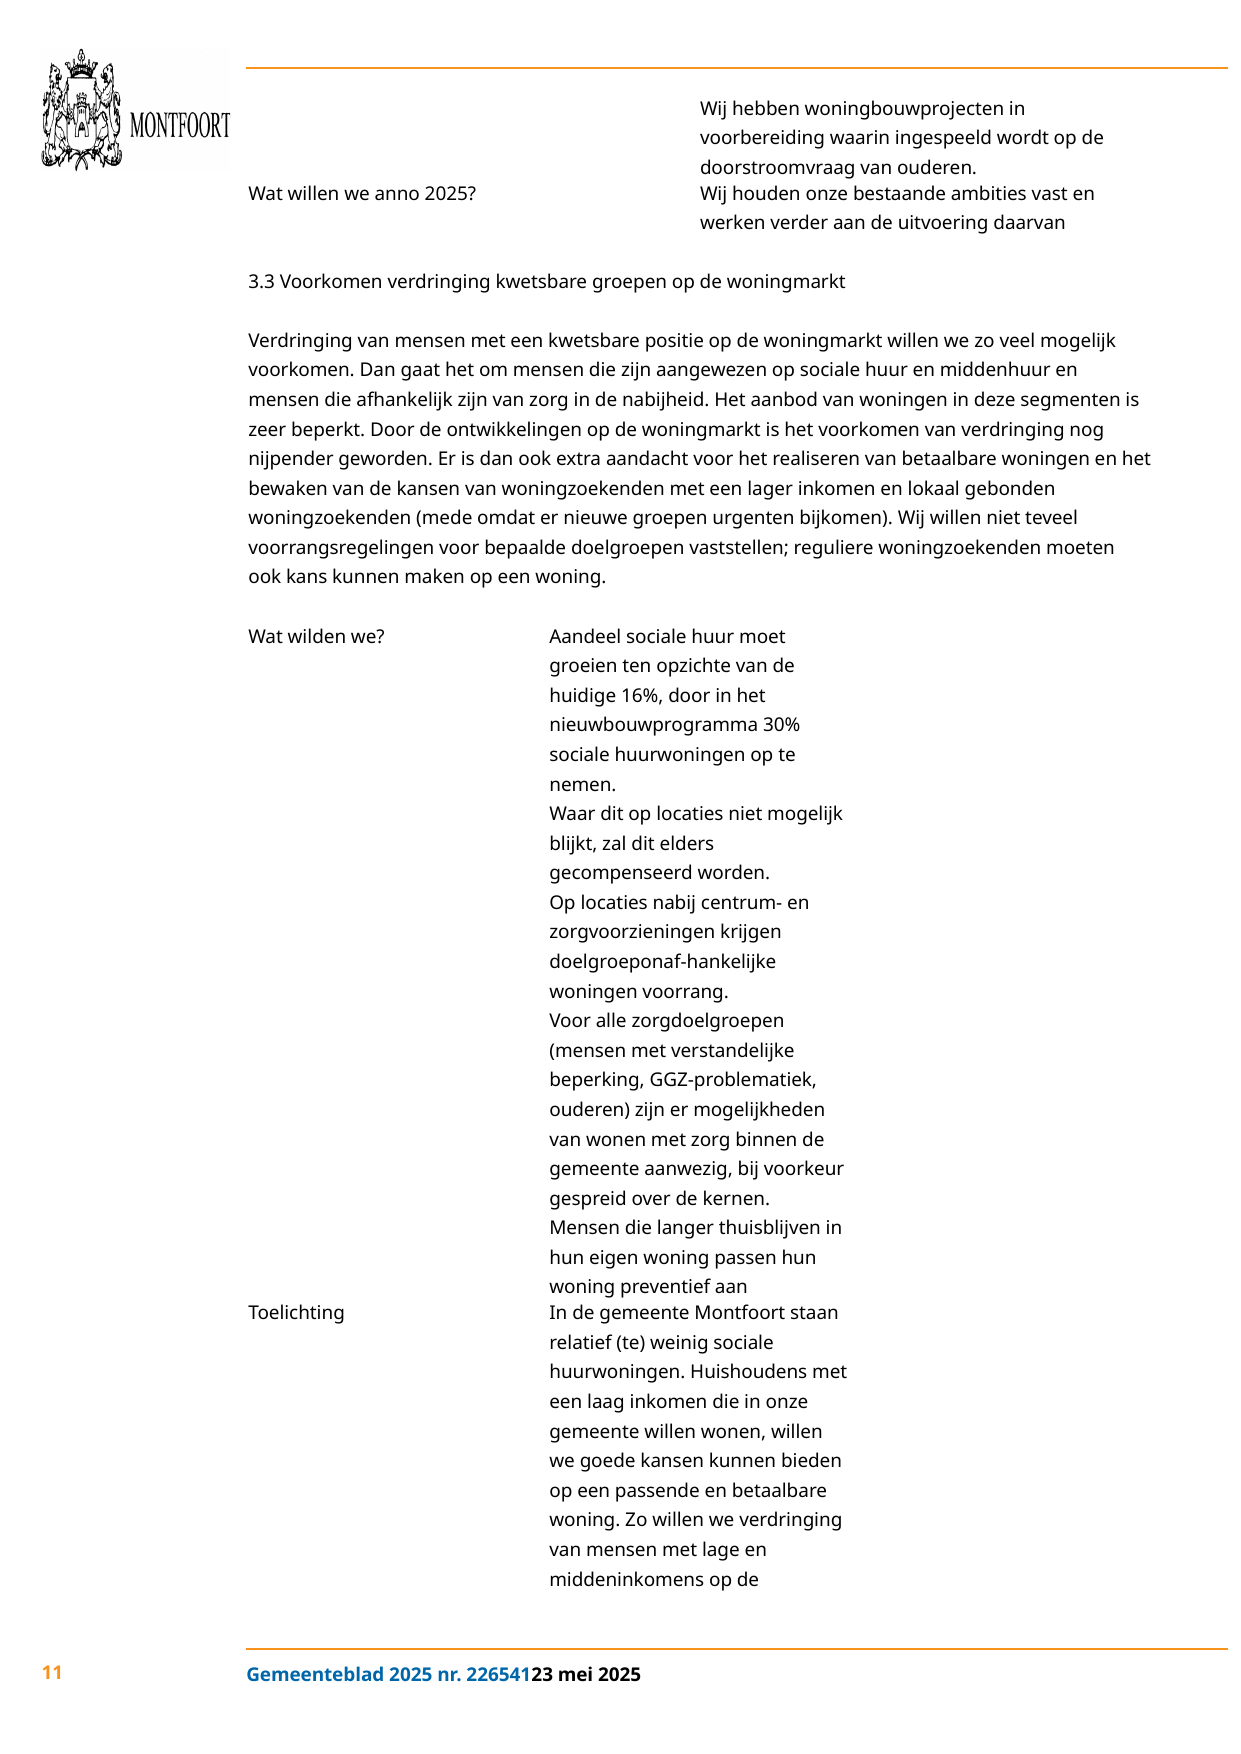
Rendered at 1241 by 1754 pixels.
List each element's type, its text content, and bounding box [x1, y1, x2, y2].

table_cell In de gemeente Montfoort staan relatief (te) weinig sociale huurwoningen. Huishoudens met een laag inkomen die in onze gemeente willen wonen, willen we goede kansen kunnen bieden op een passende en betaalbare woning. Zo willen we verdringing van mensen met lage en middeninkomens op de [549, 1300, 850, 1591]
text Verdringing van mensen met een kwetsbare positie op de woningmarkt willen we zo veel mogelijk voorkomen. Dan gaat het om mensen die zijn aangewezen op sociale huur en middenhuur en mensen die afhankelijk zijn van zorg in de nabijheid. Het aanbod van woningen in deze segmenten is zeer beperkt. Door de ontwikkelingen op de woningmarkt is het voorkomen van verdringing nog nijpender geworden. Er is dan ook extra aandacht voor het realiseren van betaalbare woningen en het bewaken van de kansen van woningzoekenden met een lager inkomen en lokaal gebonden woningzoekenden (mede omdat er nieuwe groepen urgenten bijkomen). Wij willen niet teveel voorrangsregelingen voor bepaalde doelgroepen vaststellen; reguliere woningzoekenden moeten ook kans kunnen maken op een woning. [248, 327, 1152, 589]
table_header Wat wilden we? [248, 623, 549, 1299]
table_cell Toelichting [248, 1300, 549, 1591]
table_cell Wij hebben woningbouwprojecten in voorbereiding waarin ingespeeld wordt op de doorstroomvraag van ouderen. [700, 95, 1152, 180]
table_cell Wat willen we anno 2025? [248, 180, 700, 235]
text 3.3 Voorkomen verdringing kwetsbare groepen op de woningmarkt [248, 268, 1152, 293]
table_cell [248, 95, 700, 180]
picture [41, 47, 231, 172]
table_header Aandeel sociale huur moet groeien ten opzichte van de huidige 16%, door in het nieuwbouwprogramma 30% sociale huurwoningen op te nemen. Waar dit op locaties niet mogelijk blijkt, zal dit elders gecompenseerd worden. Op locaties nabij centrum- en zorgvoorzieningen krijgen doelgroeponaf-hankelijke woningen voorrang. Voor alle zorgdoelgroepen (mensen met verstandelijke beperking, GGZ-problematiek, ouderen) zijn er mogelijkheden van wonen met zorg binnen de gemeente aanwezig, bij voorkeur gespreid over de kernen. Mensen die langer thuisblijven in hun eigen woning passen hun woning preventief aan [549, 623, 850, 1299]
table_cell Wij houden onze bestaande ambities vast en werken verder aan de uitvoering daarvan [700, 180, 1152, 235]
table_header [850, 623, 1152, 1299]
